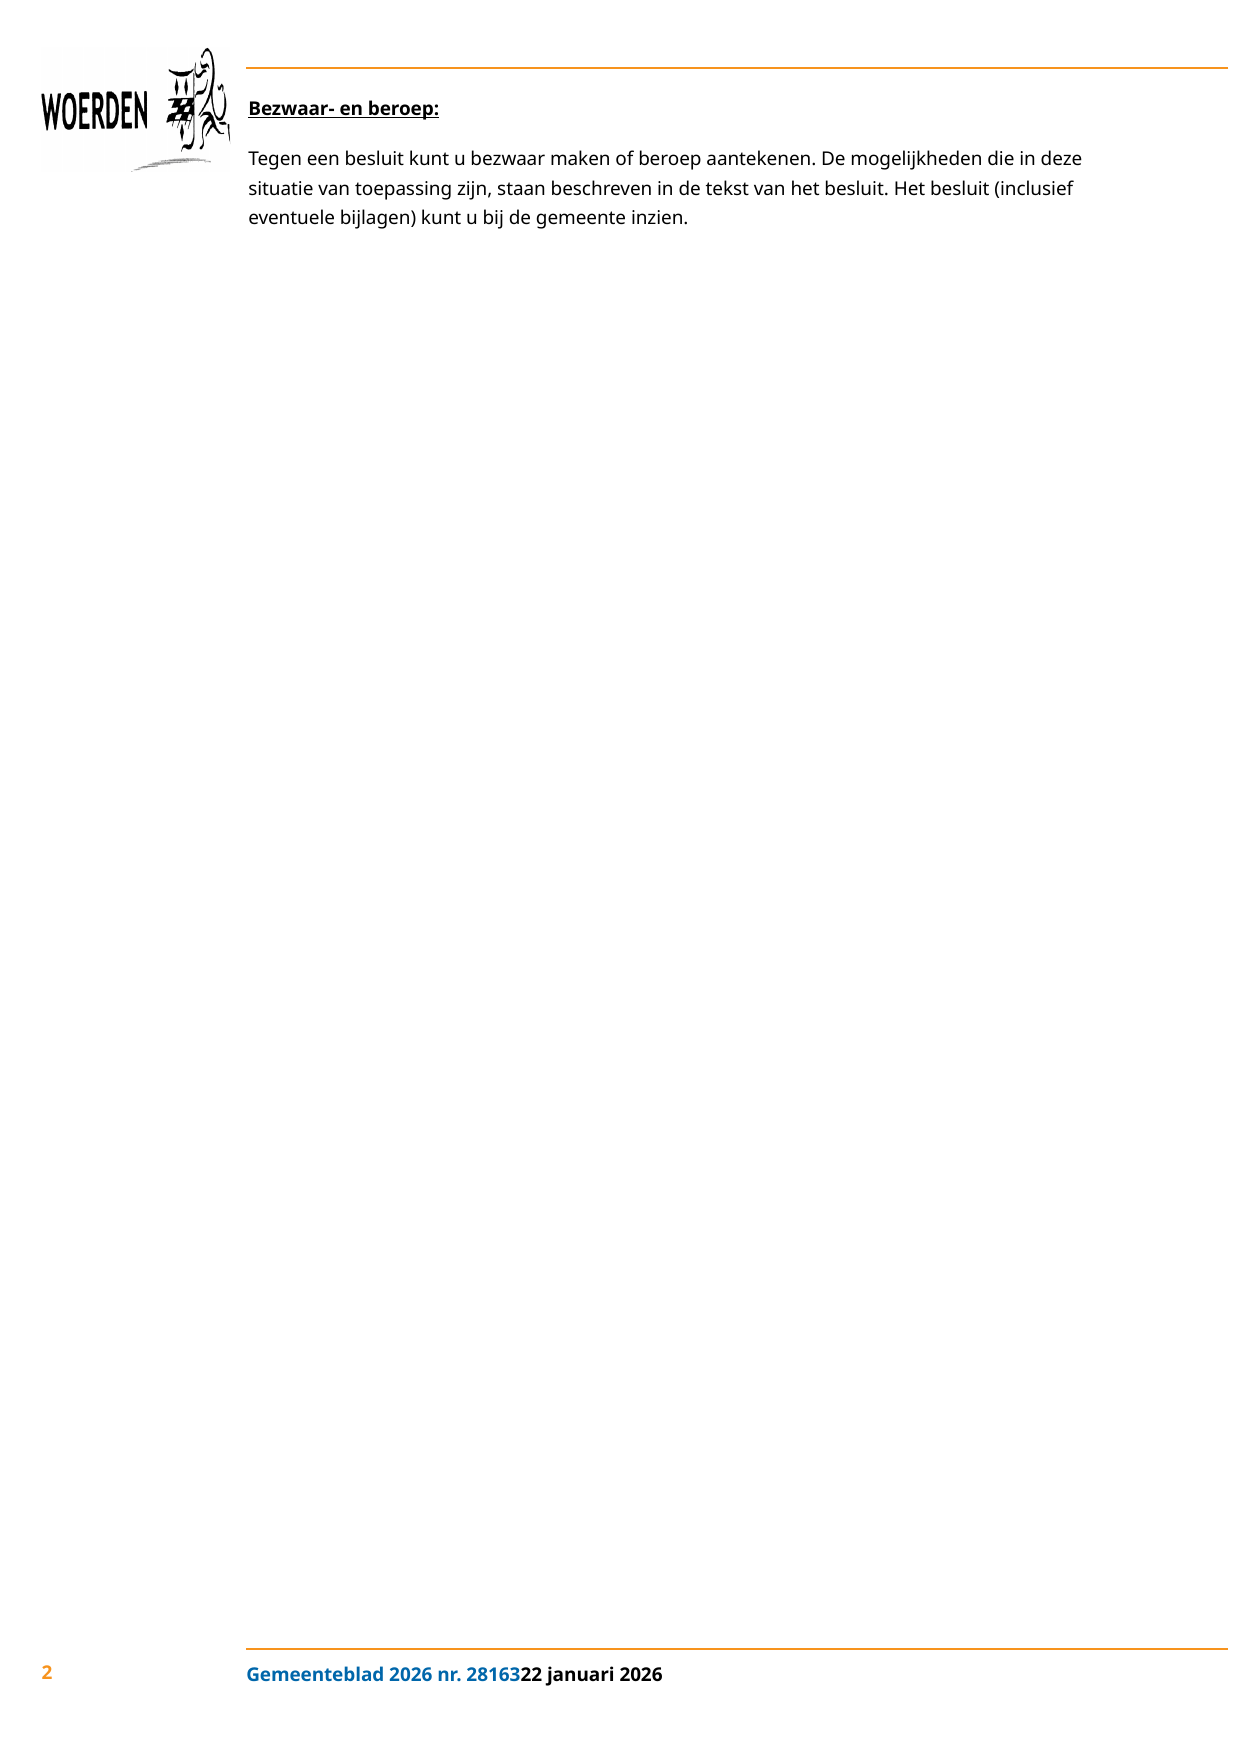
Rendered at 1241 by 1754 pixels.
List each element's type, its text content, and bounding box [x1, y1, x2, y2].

text Tegen een besluit kunt u bezwaar maken of beroep aantekenen. De mogelijkheden die in deze situatie van toepassing zijn, staan beschreven in de tekst van het besluit. Het besluit (inclusief eventuele bijlagen) kunt u bij de gemeente inzien. [248, 145, 1152, 230]
text Bezwaar- en beroep: [248, 95, 1152, 121]
picture [41, 47, 231, 172]
